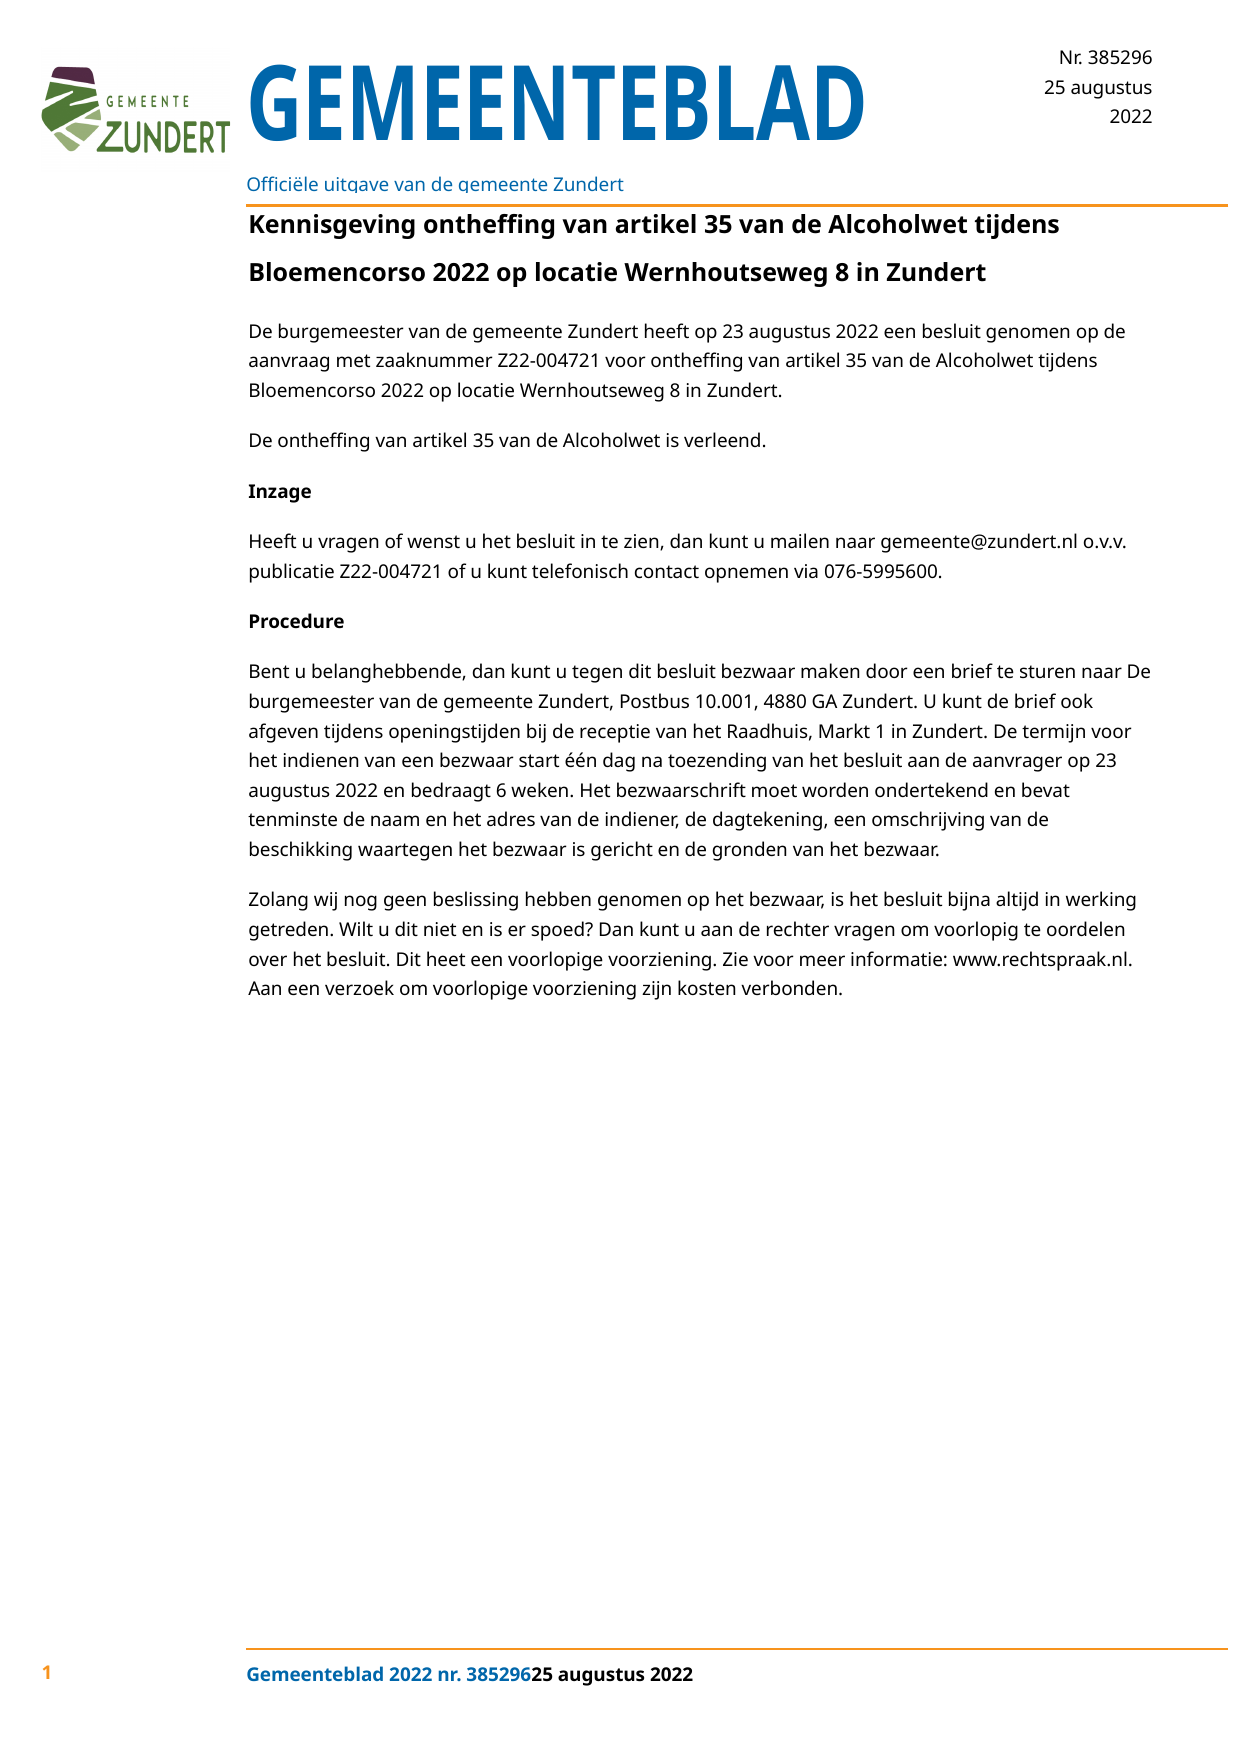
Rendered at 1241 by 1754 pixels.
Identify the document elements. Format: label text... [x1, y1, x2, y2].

text Zolang wij nog geen beslissing hebben genomen op het bezwaar, is het besluit bijna altijd in werking getreden. Wilt u dit niet en is er spoed? Dan kunt u aan de rechter vragen om voorlopig te oordelen over het besluit. Dit heet een voorlopige voorziening. Zie voor meer informatie: www.rechtspraak.nl. Aan een verzoek om voorlopige voorziening zijn kosten verbonden. [248, 887, 1152, 1001]
text Kennisgeving ontheffing van artikel 35 van de Alcoholwet tijdens Bloemencorso 2022 op locatie Wernhoutseweg 8 in Zundert [248, 207, 1152, 288]
text Bent u belanghebbende, dan kunt u tegen dit besluit bezwaar maken door een brief te sturen naar De burgemeester van de gemeente Zundert, Postbus 10.001, 4880 GA Zundert. U kunt de brief ook afgeven tijdens openingstijden bij de receptie van het Raadhuis, Markt 1 in Zundert. De termijn voor het indienen van een bezwaar start één dag na toezending van het besluit aan de aanvrager op 23 augustus 2022 en bedraagt 6 weken. Het bezwaarschrift moet worden ondertekend en bevat tenminste de naam en het adres van de indiener, de dagtekening, een omschrijving van de beschikking waartegen het bezwaar is gericht en de gronden van het bezwaar. [248, 659, 1152, 862]
picture [41, 47, 231, 172]
text Procedure [248, 608, 1152, 634]
text De burgemeester van de gemeente Zundert heeft op 23 augustus 2022 een besluit genomen op de aanvraag met zaaknummer Z22-004721 voor ontheffing van artikel 35 van de Alcoholwet tijdens Bloemencorso 2022 op locatie Wernhoutseweg 8 in Zundert. [248, 318, 1152, 403]
text Inzage [248, 478, 1152, 504]
text Heeft u vragen of wenst u het besluit in te zien, dan kunt u mailen naar gemeente@zundert.nl o.v.v. publicatie Z22-004721 of u kunt telefonisch contact opnemen via 076-5995600. [248, 528, 1152, 584]
text De ontheffing van artikel 35 van de Alcoholwet is verleend. [248, 427, 1152, 453]
